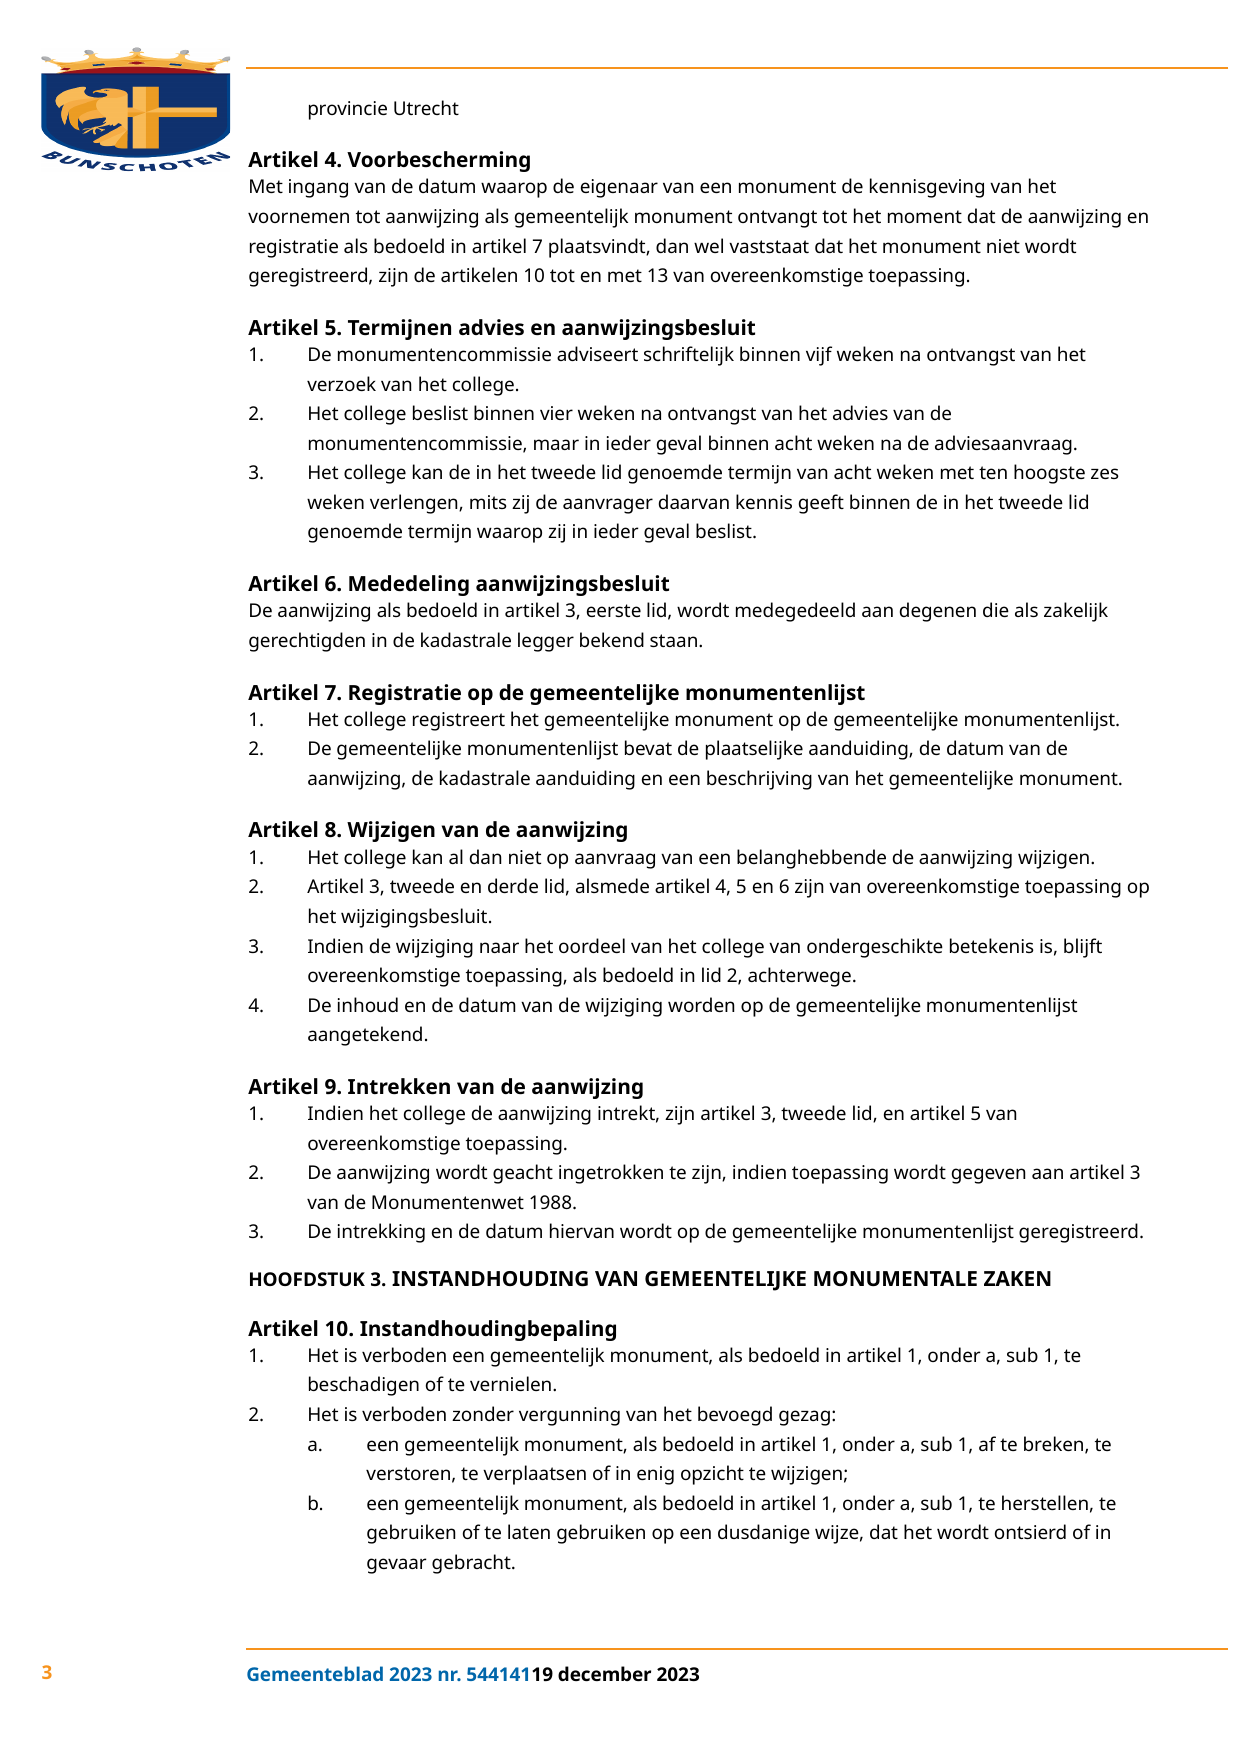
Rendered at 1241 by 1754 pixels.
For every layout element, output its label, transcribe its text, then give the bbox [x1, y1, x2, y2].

list De aanwijzing wordt geacht ingetrokken te zijn, indien toepassing wordt gegeven aan artikel 3 van de Monumentenwet 1988. [248, 1159, 1152, 1215]
list Indien de wijziging naar het oordeel van het college van ondergeschikte betekenis is, blijft overeenkomstige toepassing, als bedoeld in lid 2, achterwege. [248, 933, 1152, 988]
text Artikel 6. Mededeling aanwijzingsbesluit [248, 569, 1152, 598]
list Het college kan de in het tweede lid genoemde termijn van acht weken met ten hoogste zes weken verlengen, mits zij de aanvrager daarvan kennis geeft binnen de in het tweede lid genoemde termijn waarop zij in ieder geval beslist. [248, 459, 1152, 544]
text Artikel 7. Registratie op de gemeentelijke monumentenlijst [248, 678, 1152, 706]
list De gemeentelijke monumentenlijst bevat de plaatselijke aanduiding, de datum van de aanwijzing, de kadastrale aanduiding en een beschrijving van het gemeentelijke monument. [248, 736, 1152, 791]
text Artikel 10. Instandhoudingbepaling [248, 1314, 1152, 1342]
list Het is verboden een gemeentelijk monument, als bedoeld in artikel 1, onder a, sub 1, te beschadigen of te vernielen. [248, 1342, 1152, 1397]
list Het college kan al dan niet op aanvraag van een belanghebbende de aanwijzing wijzigen. [248, 844, 1152, 870]
list een gemeentelijk monument, als bedoeld in artikel 1, onder a, sub 1, af te breken, te verstoren, te verplaatsen of in enig opzicht te wijzigen; [307, 1431, 1152, 1486]
list Artikel 3, tweede en derde lid, alsmede artikel 4, 5 en 6 zijn van overeenkomstige toepassing op het wijzigingsbesluit. [248, 874, 1152, 929]
list Indien het college de aanwijzing intrekt, zijn artikel 3, tweede lid, en artikel 5 van overeenkomstige toepassing. [248, 1100, 1152, 1156]
text Artikel 5. Termijnen advies en aanwijzingsbesluit [248, 313, 1152, 341]
list provincie Utrecht [248, 95, 1152, 121]
picture [41, 47, 231, 172]
text Artikel 9. Intrekken van de aanwijzing [248, 1072, 1152, 1100]
list Het is verboden zonder vergunning van het bevoegd gezag: [248, 1401, 1152, 1427]
text De aanwijzing als bedoeld in artikel 3, eerste lid, wordt medegedeeld aan degenen die als zakelijk gerechtigden in de kadastrale legger bekend staan. [248, 598, 1152, 653]
text Met ingang van de datum waarop de eigenaar van een monument de kennisgeving van het voornemen tot aanwijzing als gemeentelijk monument ontvangt tot het moment dat de aanwijzing en registratie als bedoeld in artikel 7 plaatsvindt, dan wel vaststaat dat het monument niet wordt geregistreerd, zijn de artikelen 10 tot en met 13 van overeenkomstige toepassing. [248, 174, 1152, 288]
text Artikel 4. Voorbescherming [248, 145, 1152, 174]
list De inhoud en de datum van de wijziging worden op de gemeentelijke monumentenlijst aangetekend. [248, 992, 1152, 1047]
text Artikel 8. Wijzigen van de aanwijzing [248, 816, 1152, 844]
list Het college registreert het gemeentelijke monument op de gemeentelijke monumentenlijst. [248, 706, 1152, 732]
list Het college beslist binnen vier weken na ontvangst van het advies van de monumentencommissie, maar in ieder geval binnen acht weken na de adviesaanvraag. [248, 400, 1152, 456]
list een gemeentelijk monument, als bedoeld in artikel 1, onder a, sub 1, te herstellen, te gebruiken of te laten gebruiken op een dusdanige wijze, dat het wordt ontsierd of in gevaar gebracht. [307, 1490, 1152, 1575]
list De monumentencommissie adviseert schriftelijk binnen vijf weken na ontvangst van het verzoek van het college. [248, 341, 1152, 397]
text HOOFDSTUK 3. INSTANDHOUDING VAN GEMEENTELIJKE MONUMENTALE ZAKEN [248, 1264, 1152, 1293]
list De intrekking en de datum hiervan wordt op de gemeentelijke monumentenlijst geregistreerd. [248, 1219, 1152, 1244]
